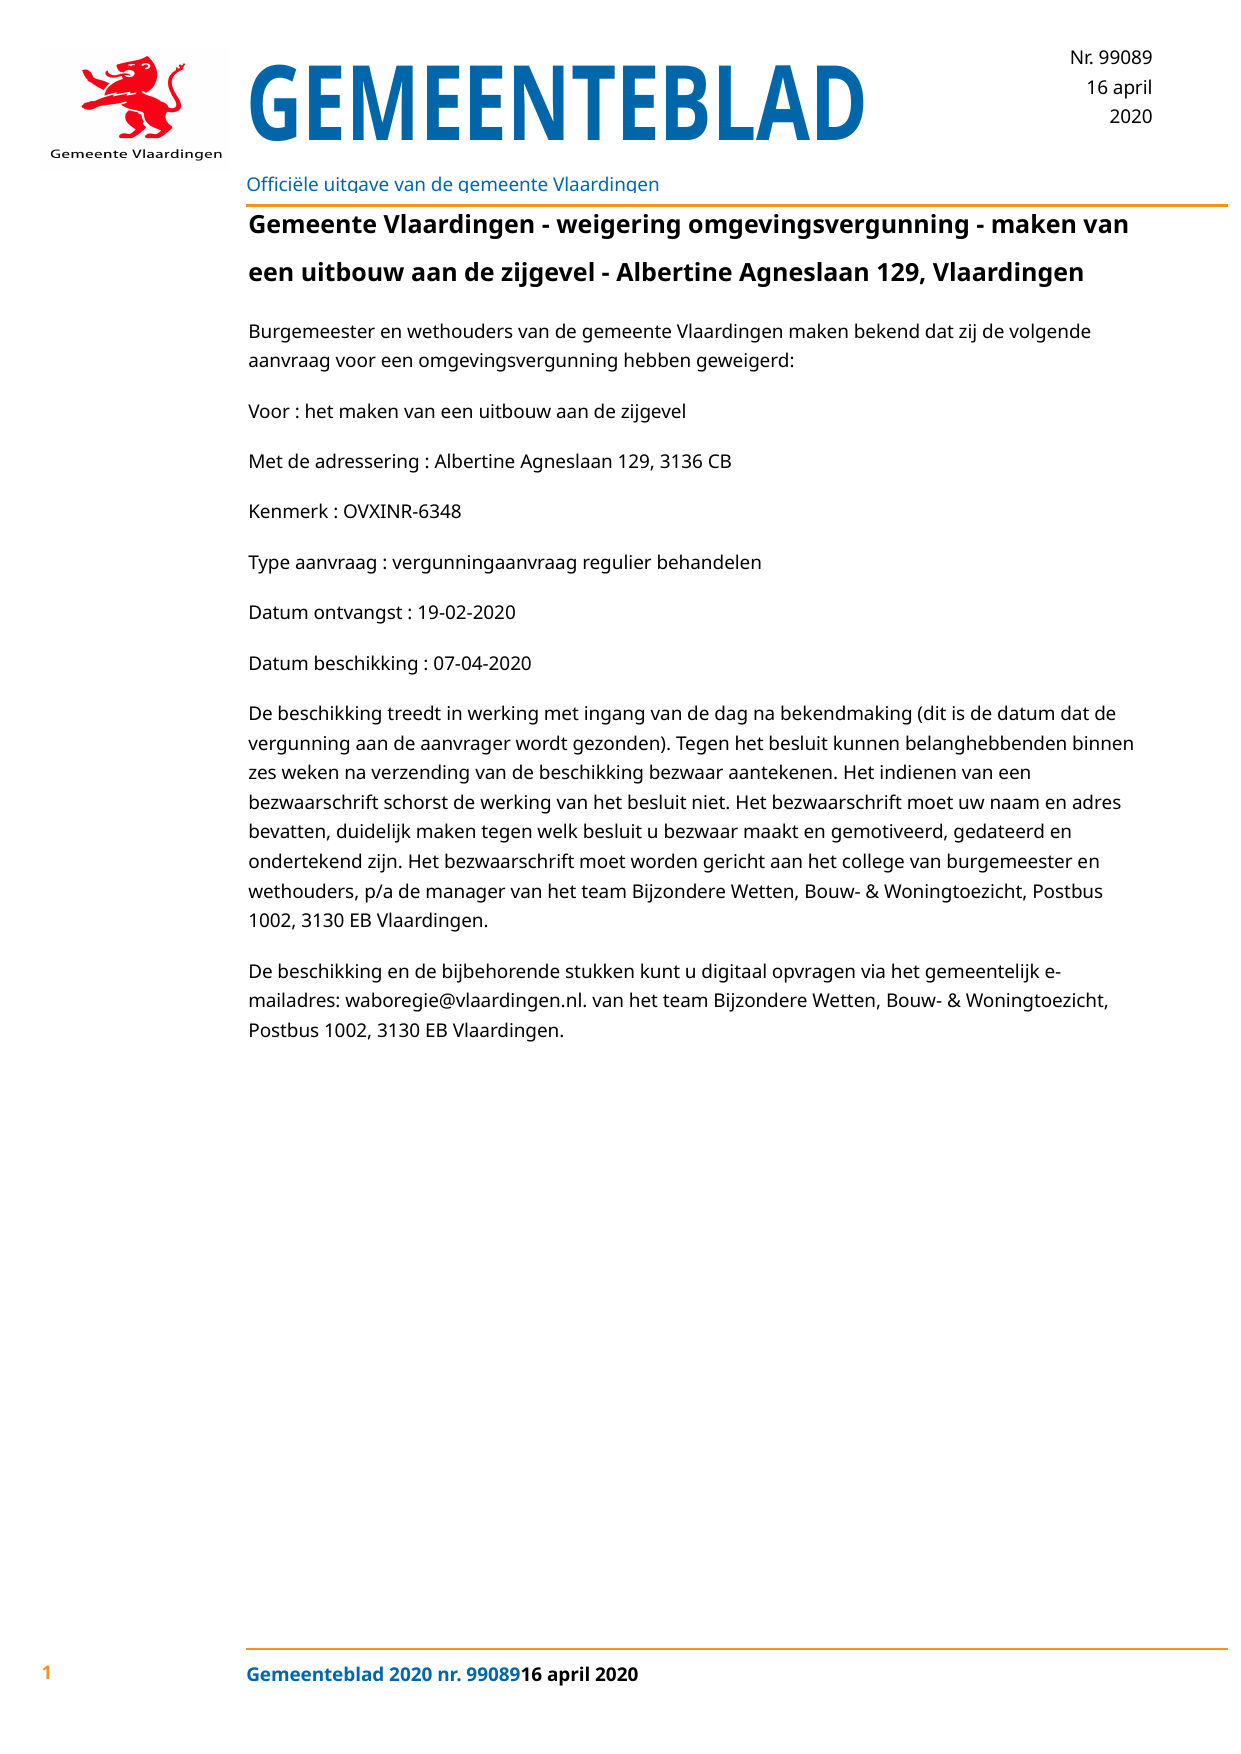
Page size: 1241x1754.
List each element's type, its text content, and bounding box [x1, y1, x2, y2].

text De beschikking en de bijbehorende stukken kunt u digitaal opvragen via het gemeentelijk e-mailadres: waboregie@vlaardingen.nl. van het team Bijzondere Wetten, Bouw- & Woningtoezicht, Postbus 1002, 3130 EB Vlaardingen. [248, 958, 1152, 1043]
text Met de adressering : Albertine Agneslaan 129, 3136 CB [248, 448, 1152, 474]
text Type aanvraag : vergunningaanvraag regulier behandelen [248, 549, 1152, 575]
text Datum ontvangst : 19-02-2020 [248, 599, 1152, 625]
text Gemeente Vlaardingen - weigering omgevingsvergunning - maken van een uitbouw aan de zijgevel - Albertine Agneslaan 129, Vlaardingen [248, 207, 1152, 288]
text Datum beschikking : 07-04-2020 [248, 650, 1152, 676]
text Voor : het maken van een uitbouw aan de zijgevel [248, 398, 1152, 424]
text Kenmerk : OVXINR-6348 [248, 499, 1152, 524]
text Burgemeester en wethouders van de gemeente Vlaardingen maken bekend dat zij de volgende aanvraag voor een omgevingsvergunning hebben geweigerd: [248, 318, 1152, 373]
text De beschikking treedt in werking met ingang van de dag na bekendmaking (dit is de datum dat de vergunning aan de aanvrager wordt gezonden). Tegen het besluit kunnen belanghebbenden binnen zes weken na verzending van de beschikking bezwaar aantekenen. Het indienen van een bezwaarschrift schorst de werking van het besluit niet. Het bezwaarschrift moet uw naam en adres bevatten, duidelijk maken tegen welk besluit u bezwaar maakt en gemotiveerd, gedateerd en ondertekend zijn. Het bezwaarschrift moet worden gericht aan het college van burgemeester en wethouders, p/a de manager van het team Bijzondere Wetten, Bouw- & Woningtoezicht, Postbus 1002, 3130 EB Vlaardingen. [248, 700, 1152, 933]
picture [41, 47, 231, 172]
